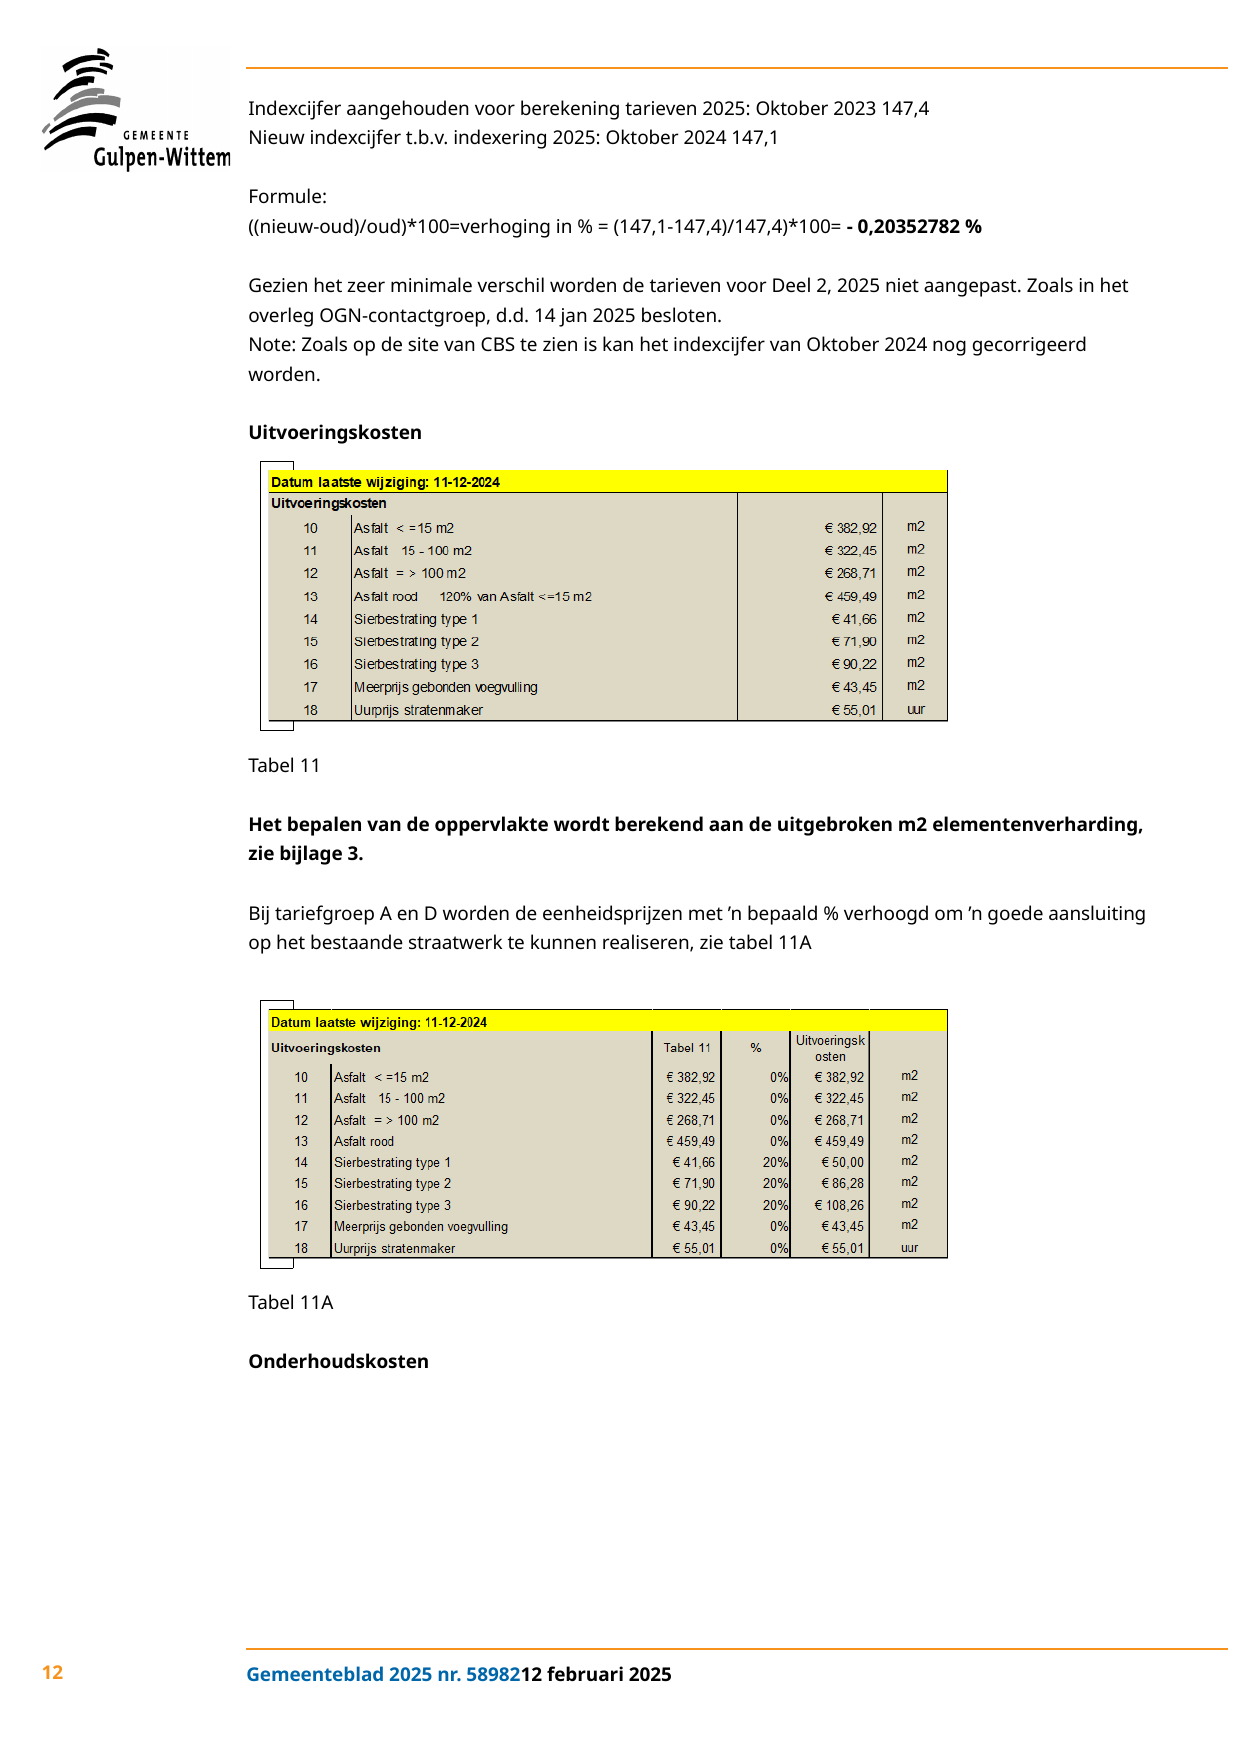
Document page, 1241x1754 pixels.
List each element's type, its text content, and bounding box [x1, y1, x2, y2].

text Het bepalen van de oppervlakte wordt berekend aan de uitgebroken m2 elementenverharding, zie bijlage 3. [248, 811, 1152, 866]
picture [41, 47, 231, 172]
table_header Indexcijfer aangehouden voor berekening tarieven 2025: Oktober 2023 147,4 Nieuw indexcijfer t.b.v. indexering 2025: Oktober 2024 147,1 Formule: ((nieuw-oud)/oud)*100=verhoging in % = (147,1-147,4)/147,4)*100= - 0,20352782 % Gezien het zeer minimale verschil worden de tarieven voor Deel 2, 2025 niet aangepast. Zoals in het overleg OGN-contactgroep, d.d. 14 jan 2025 besloten. Note: Zoals op de site van CBS te zien is kan het indexcijfer van Oktober 2024 nog gecorrigeerd worden. [248, 95, 1152, 387]
text Tabel 11A [248, 1289, 1152, 1314]
picture [268, 1009, 948, 1259]
text Onderhoudskosten [248, 1348, 1152, 1374]
picture [268, 470, 948, 722]
text Uitvoeringskosten [248, 419, 1152, 445]
text Tabel 11 [248, 752, 1152, 778]
text Bij tariefgroep A en D worden de eenheidsprijzen met ’n bepaald % verhoogd om ’n goede aansluiting op het bestaande straatwerk te kunnen realiseren, zie tabel 11A [248, 900, 1152, 955]
